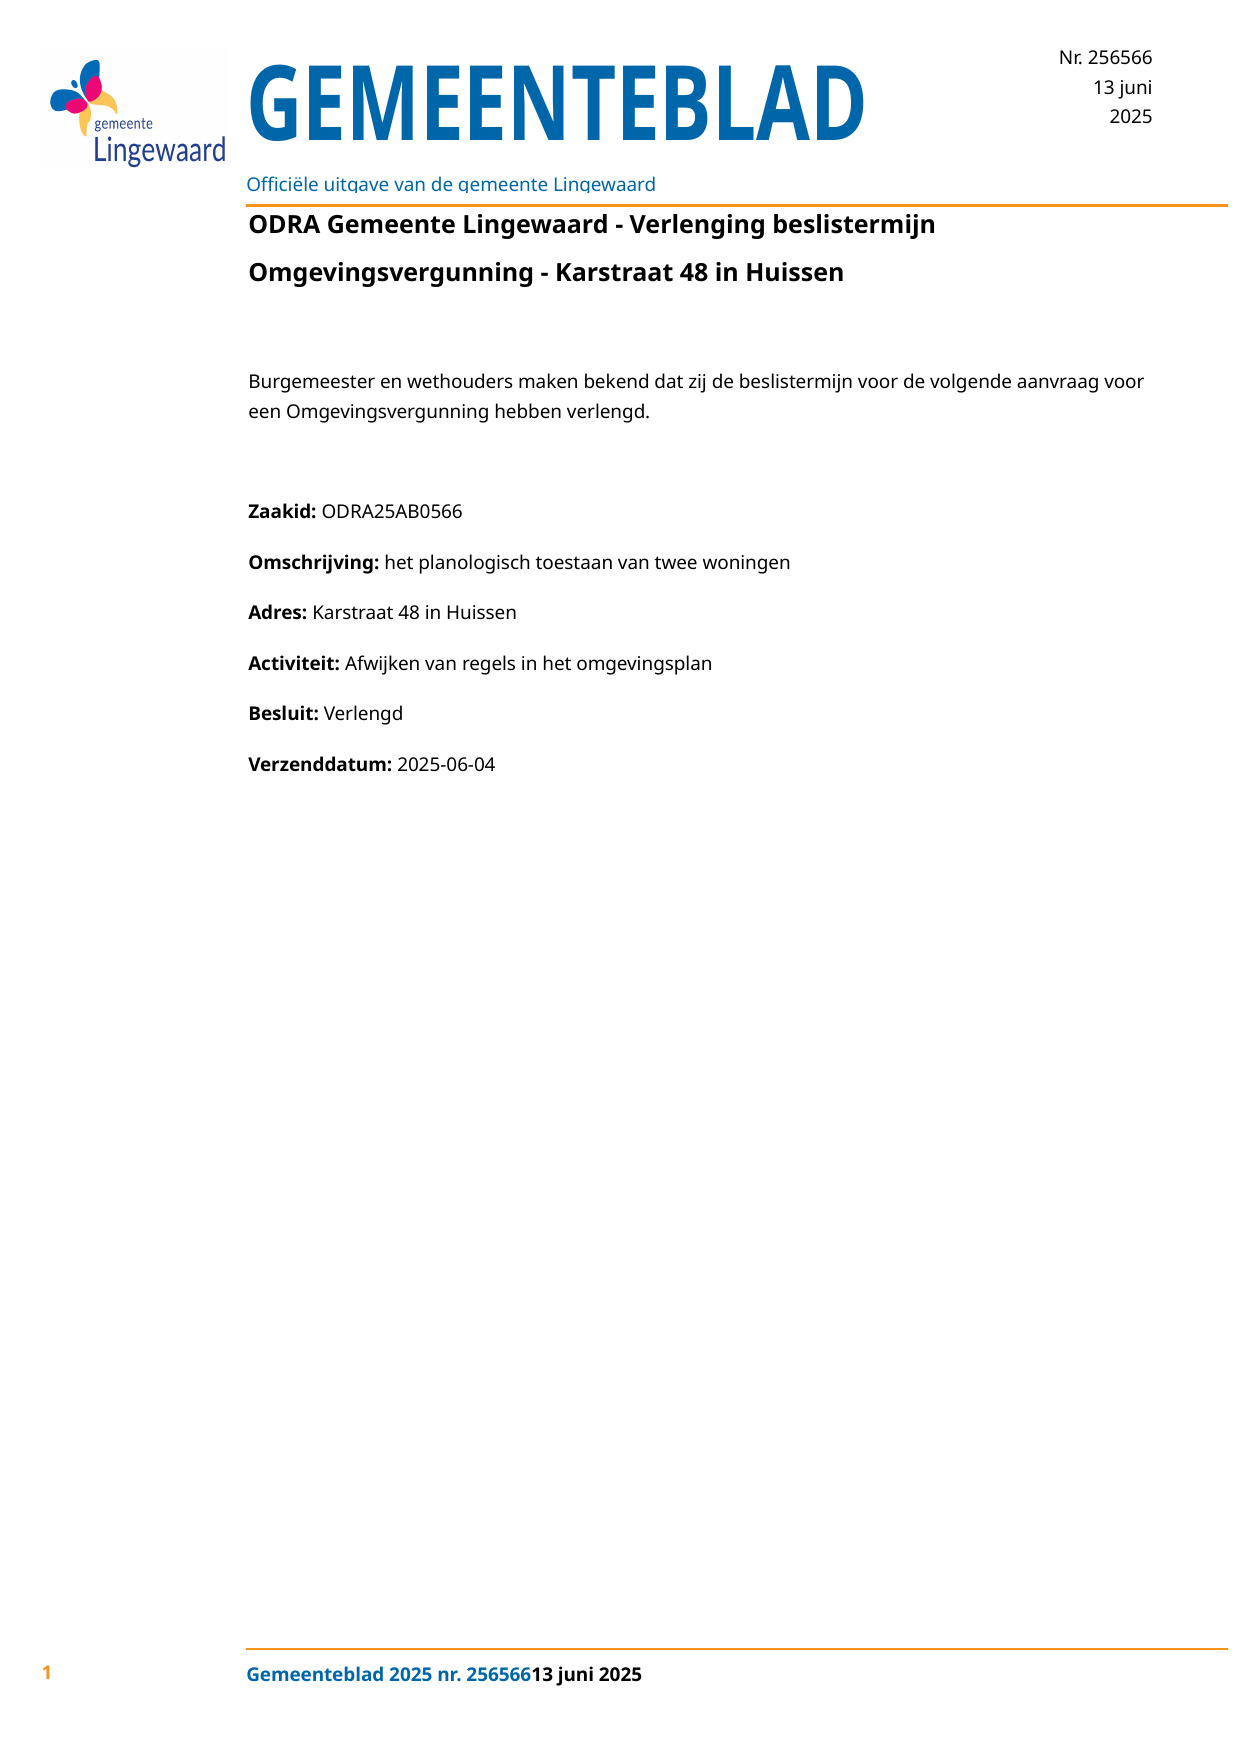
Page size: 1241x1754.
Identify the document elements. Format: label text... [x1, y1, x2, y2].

text Activiteit: Afwijken van regels in het omgevingsplan [248, 650, 1152, 676]
picture [41, 47, 231, 172]
text ODRA Gemeente Lingewaard - Verlenging beslistermijn Omgevingsvergunning - Karstraat 48 in Huissen [248, 207, 1152, 288]
text Burgemeester en wethouders maken bekend dat zij de beslistermijn voor de volgende aanvraag voor een Omgevingsvergunning hebben verlengd. [248, 368, 1152, 424]
text Besluit: Verlengd [248, 700, 1152, 726]
text Omschrijving: het planologisch toestaan van twee woningen [248, 549, 1152, 575]
text Adres: Karstraat 48 in Huissen [248, 599, 1152, 625]
text Zaakid: ODRA25AB0566 [248, 499, 1152, 524]
text Verzenddatum: 2025-06-04 [248, 751, 1152, 777]
